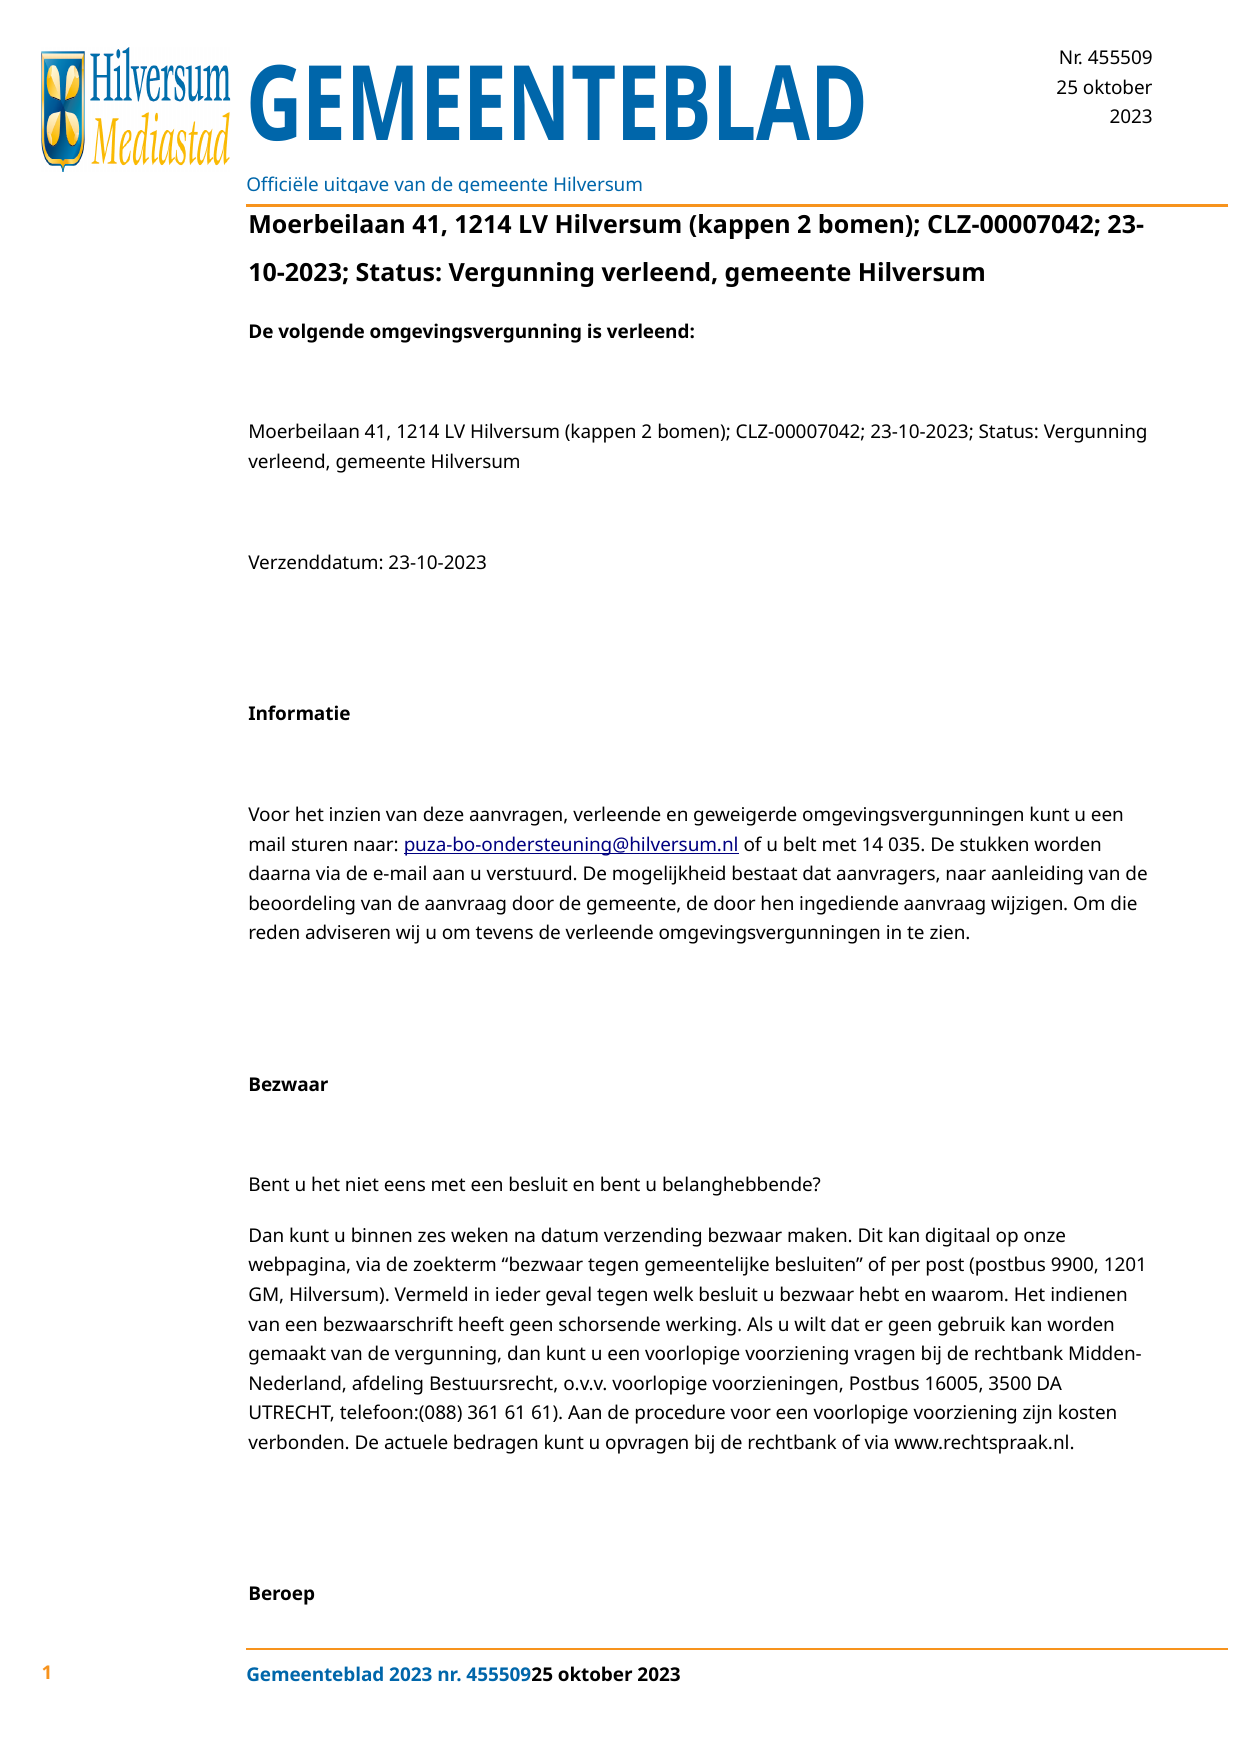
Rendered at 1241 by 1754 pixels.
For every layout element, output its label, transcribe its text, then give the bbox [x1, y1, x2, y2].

text Bent u het niet eens met een besluit en bent u belanghebbende? [248, 1172, 1152, 1197]
text De volgende omgevingsvergunning is verleend: [248, 318, 1152, 344]
text Dan kunt u binnen zes weken na datum verzending bezwaar maken. Dit kan digitaal op onze webpagina, via de zoekterm “bezwaar tegen gemeentelijke besluiten” of per post (postbus 9900, 1201 GM, Hilversum). Vermeld in ieder geval tegen welk besluit u bezwaar hebt en waarom. Het indienen van een bezwaarschrift heeft geen schorsende werking. Als u wilt dat er geen gebruik kan worden gemaakt van de vergunning, dan kunt u een voorlopige voorziening vragen bij de rechtbank Midden-Nederland, afdeling Bestuursrecht, o.v.v. voorlopige voorzieningen, Postbus 16005, 3500 DA UTRECHT, telefoon:(088) 361 61 61). Aan de procedure voor een voorlopige voorziening zijn kosten verbonden. De actuele bedragen kunt u opvragen bij de rechtbank of via www.rechtspraak.nl. [248, 1222, 1152, 1455]
text Moerbeilaan 41, 1214 LV Hilversum (kappen 2 bomen); CLZ-00007042; 23-10-2023; Status: Vergunning verleend, gemeente Hilversum [248, 207, 1152, 288]
text Beroep [248, 1580, 1152, 1606]
text Informatie [248, 700, 1152, 726]
text Verzenddatum: 23-10-2023 [248, 549, 1152, 575]
text Moerbeilaan 41, 1214 LV Hilversum (kappen 2 bomen); CLZ-00007042; 23-10-2023; Status: Vergunning verleend, gemeente Hilversum [248, 419, 1152, 474]
text Voor het inzien van deze aanvragen, verleende en geweigerde omgevingsvergunningen kunt u een mail sturen naar: puza-bo-ondersteuning@hilversum.nl of u belt met 14 035. De stukken worden daarna via de e-mail aan u verstuurd. De mogelijkheid bestaat dat aanvragers, naar aanleiding van de beoordeling van de aanvraag door de gemeente, de door hen ingediende aanvraag wijzigen. Om die reden adviseren wij u om tevens de verleende omgevingsvergunningen in te zien. [248, 801, 1152, 945]
picture [41, 47, 231, 172]
text Bezwaar [248, 1071, 1152, 1097]
